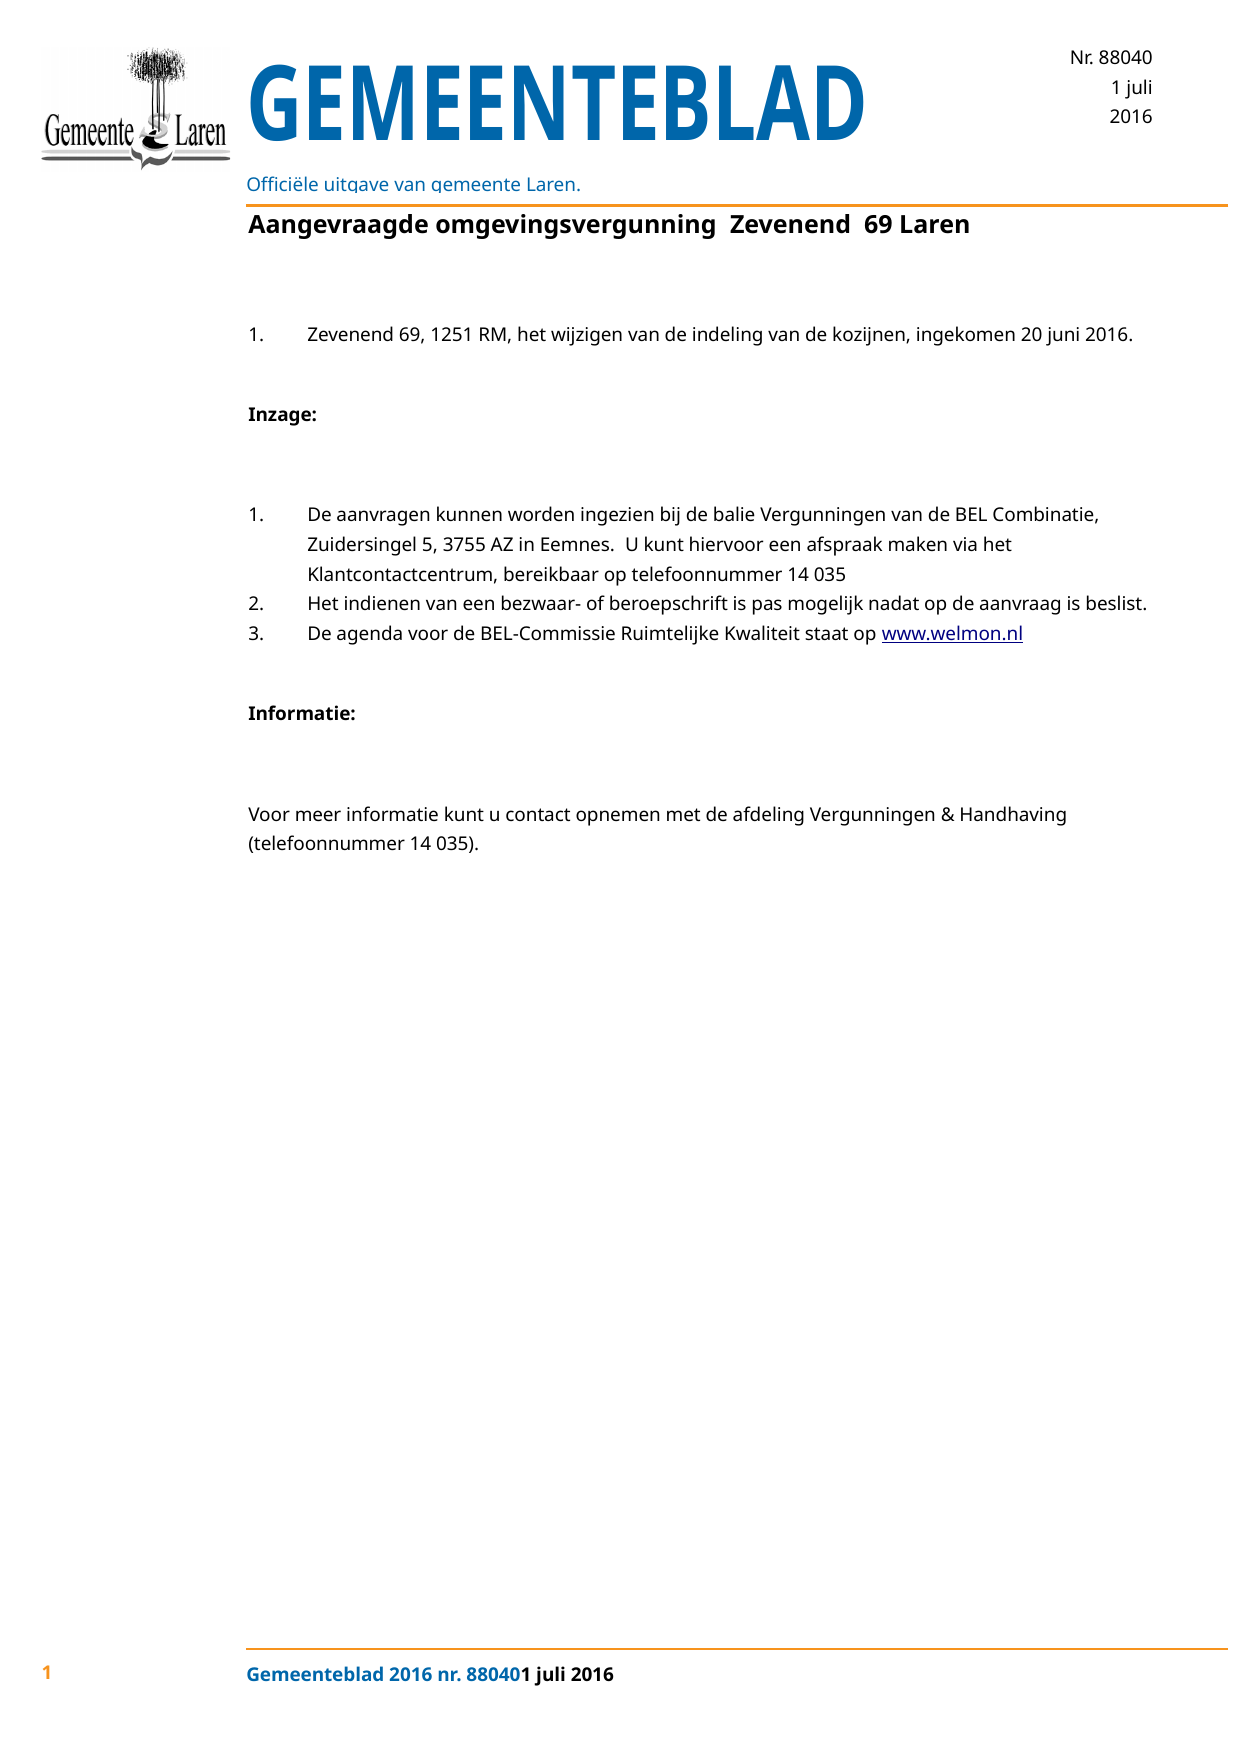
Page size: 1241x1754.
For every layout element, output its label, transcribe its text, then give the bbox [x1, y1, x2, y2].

picture [41, 47, 231, 172]
list De aanvragen kunnen worden ingezien bij de balie Vergunningen van de BEL Combinatie, Zuidersingel 5, 3755 AZ in Eemnes. U kunt hiervoor een afspraak maken via het Klantcontactcentrum, bereikbaar op telefoonnummer 14 035 [248, 502, 1152, 586]
list De agenda voor de BEL-Commissie Ruimtelijke Kwaliteit staat op www.welmon.nl [248, 620, 1152, 646]
text Voor meer informatie kunt u contact opnemen met de afdeling Vergunningen & Handhaving (telefoonnummer 14 035). [248, 801, 1152, 856]
text Informatie: [248, 700, 1152, 726]
text Aangevraagde omgevingsvergunning Zevenend 69 Laren [248, 207, 1152, 241]
text Inzage: [248, 401, 1152, 426]
list Zevenend 69, 1251 RM, het wijzigen van de indeling van de kozijnen, ingekomen 20 juni 2016. [248, 321, 1152, 346]
list Het indienen van een bezwaar- of beroepschrift is pas mogelijk nadat op de aanvraag is beslist. [248, 590, 1152, 616]
